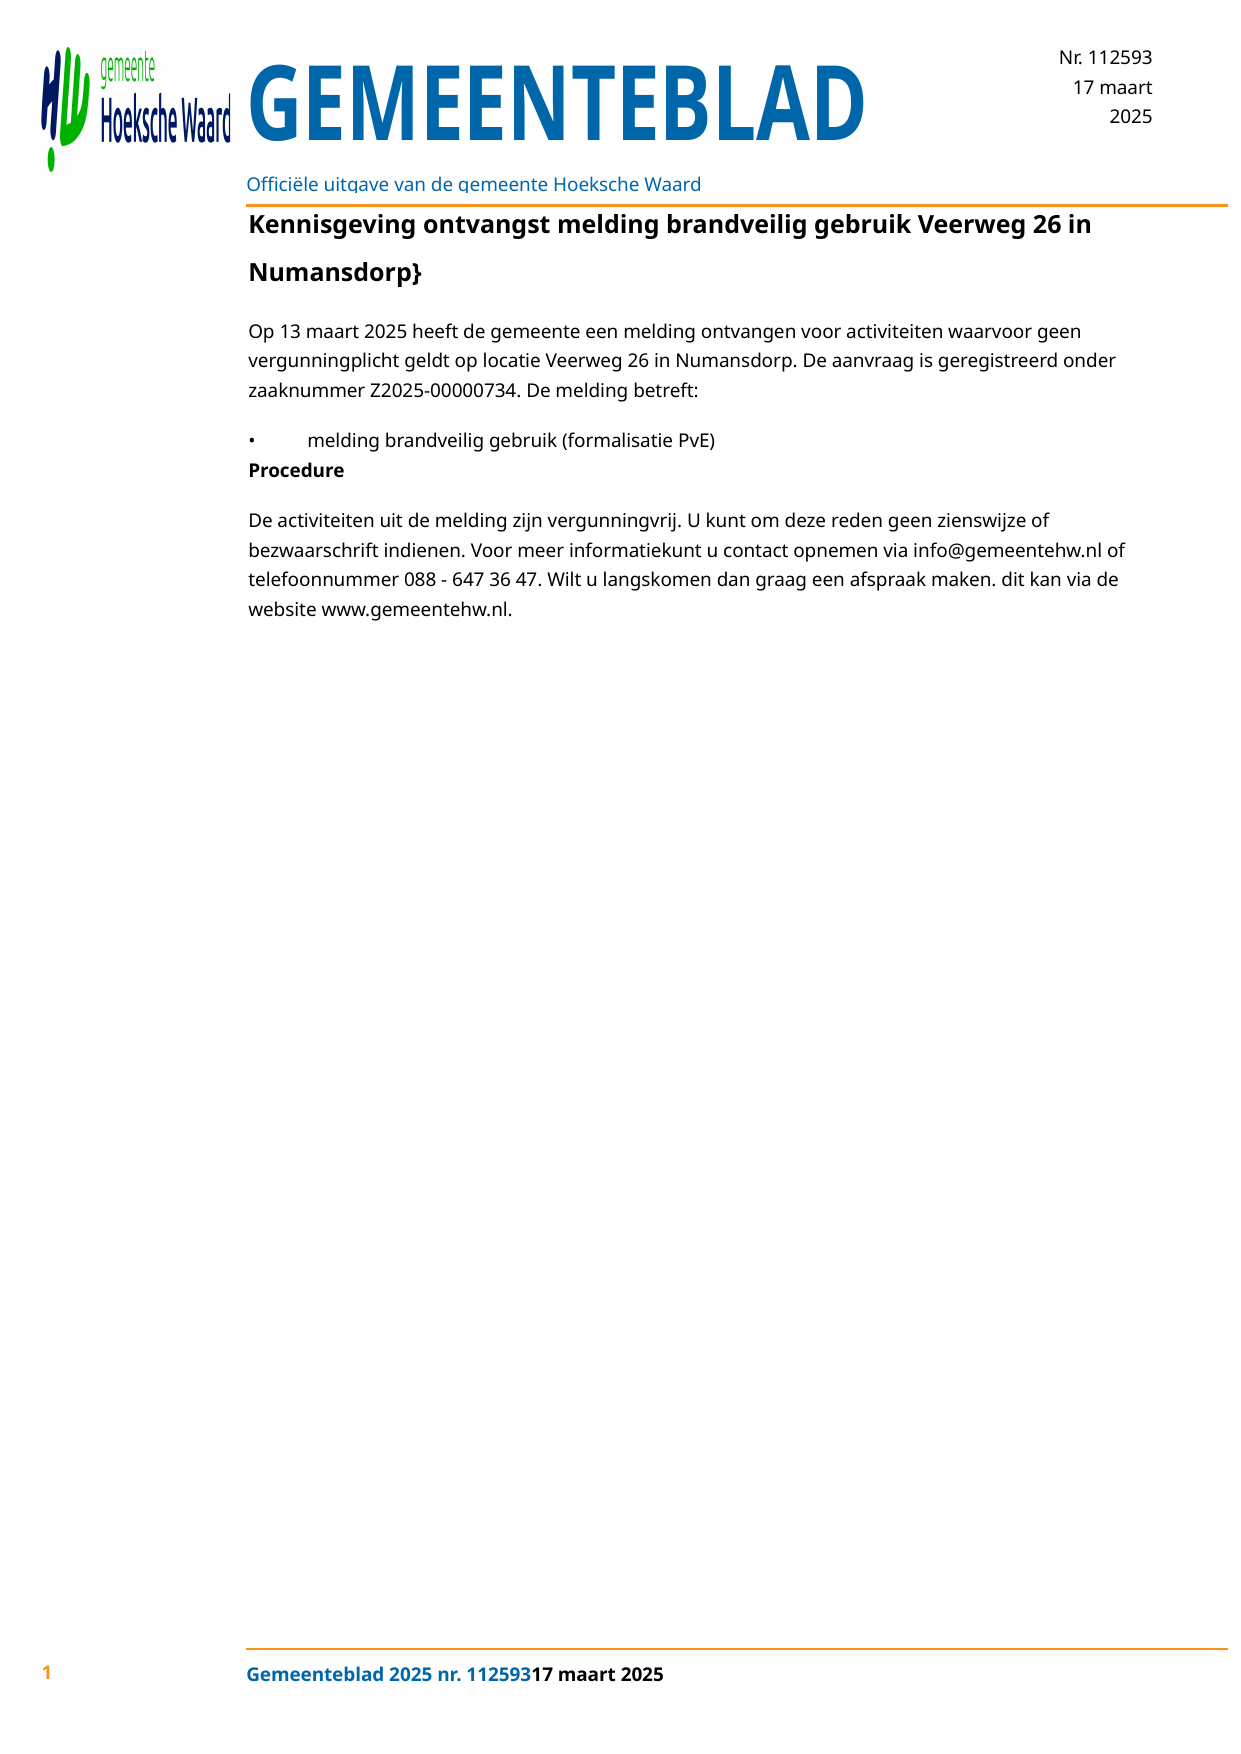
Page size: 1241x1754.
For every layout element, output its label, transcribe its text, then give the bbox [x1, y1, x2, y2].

picture [41, 47, 231, 172]
text Kennisgeving ontvangst melding brandveilig gebruik Veerweg 26 in Numansdorp} [248, 207, 1152, 288]
text De activiteiten uit de melding zijn vergunningvrij. U kunt om deze reden geen zienswijze of bezwaarschrift indienen. Voor meer informatiekunt u contact opnemen via info@gemeentehw.nl of telefoonnummer 088 - 647 36 47. Wilt u langskomen dan graag een afspraak maken. dit kan via de website www.gemeentehw.nl. [248, 507, 1152, 622]
text Procedure [248, 457, 1152, 483]
text Op 13 maart 2025 heeft de gemeente een melding ontvangen voor activiteiten waarvoor geen vergunningplicht geldt op locatie Veerweg 26 in Numansdorp. De aanvraag is geregistreerd onder zaaknummer Z2025-00000734. De melding betreft: [248, 318, 1152, 403]
list melding brandveilig gebruik (formalisatie PvE) [248, 427, 1152, 453]
